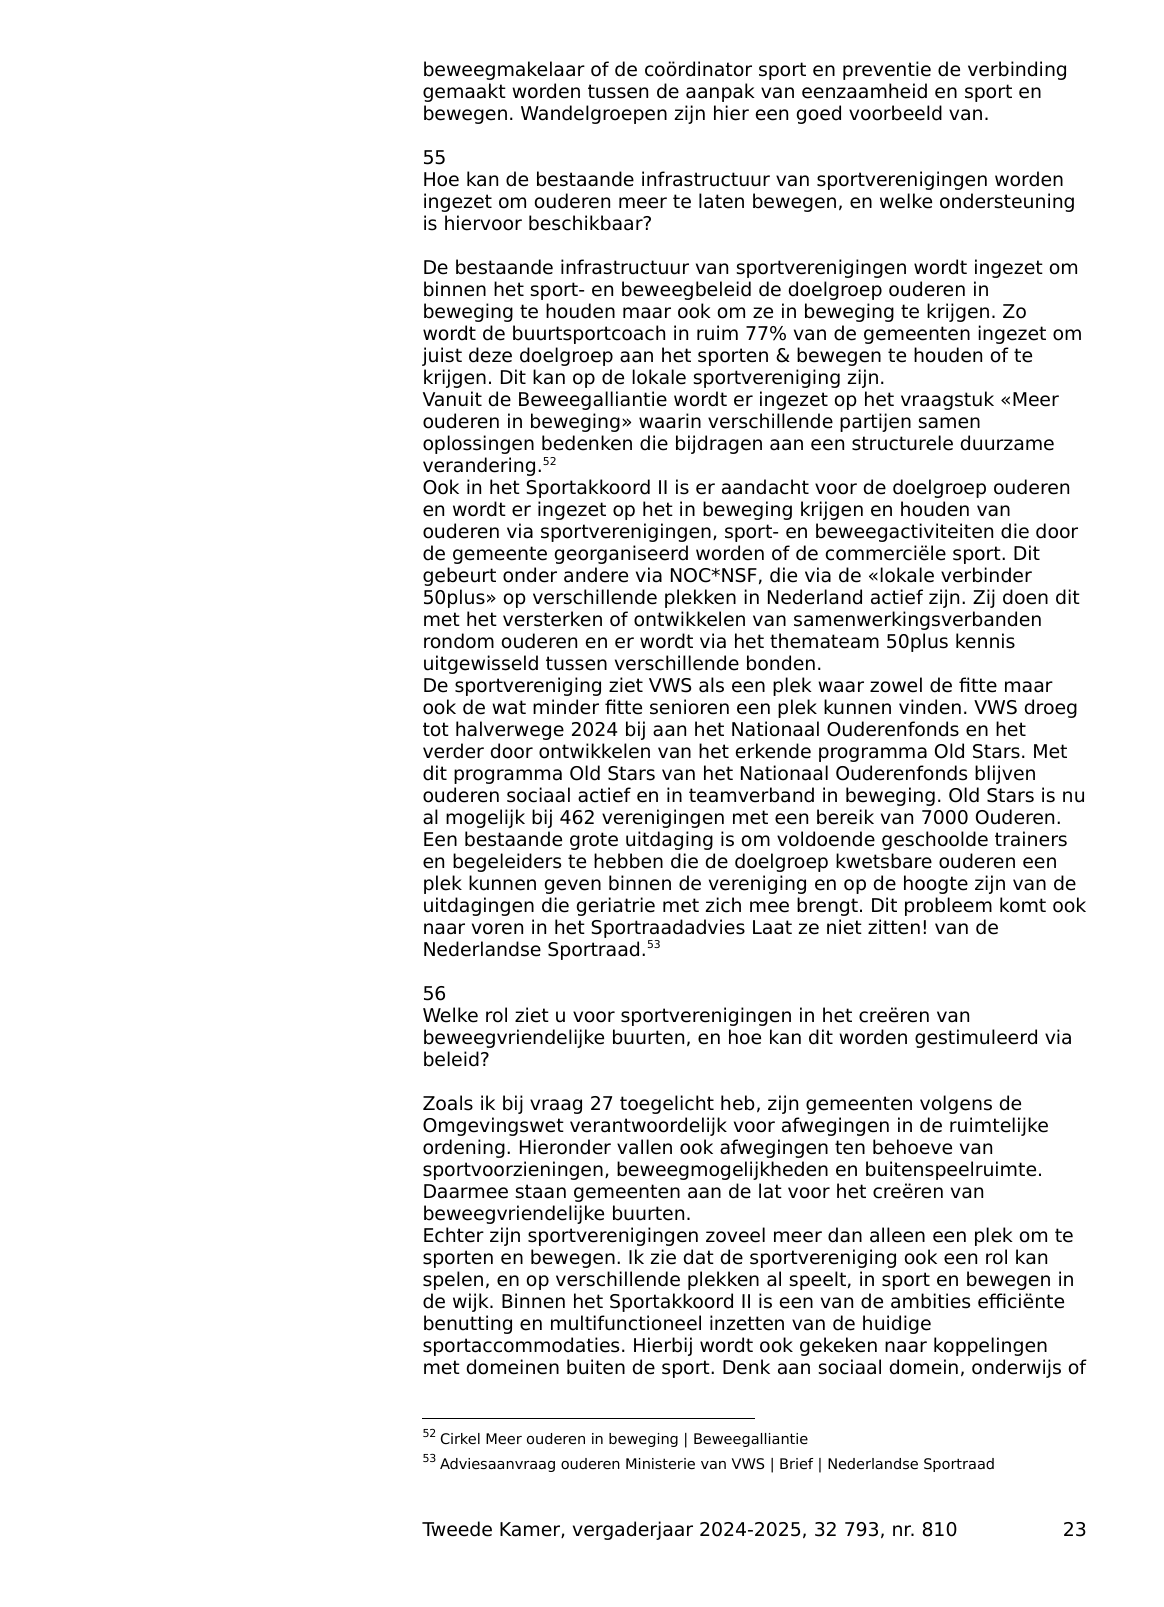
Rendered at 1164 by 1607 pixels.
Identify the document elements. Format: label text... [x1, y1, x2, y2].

text 55 [422, 147, 1087, 169]
text Vanuit de Beweegalliantie wordt er ingezet op het vraagstuk «Meer ouderen in beweging» waarin verschillende partijen samen oplossingen bedenken die bijdragen aan een structurele duurzame verandering. [422, 389, 1087, 477]
text Adviesaanvraag ouderen Ministerie van VWS | Brief | Nederlandse Sportraad [422, 1452, 1087, 1474]
text Een bestaande grote uitdaging is om voldoende geschoolde trainers en begeleiders te hebben die de doelgroep kwetsbare ouderen een plek kunnen geven binnen de vereniging en op de hoogte zijn van de uitdagingen die geriatrie met zich mee brengt. Dit probleem komt ook naar voren in het Sportraadadvies Laat ze niet zitten! van de Nederlandse Sportraad. [422, 829, 1087, 961]
text De sportvereniging ziet VWS als een plek waar zowel de fitte maar ook de wat minder fitte senioren een plek kunnen vinden. VWS droeg tot halverwege 2024 bij aan het Nationaal Ouderenfonds en het verder door ontwikkelen van het erkende programma Old Stars. Met dit programma Old Stars van het Nationaal Ouderenfonds blijven ouderen sociaal actief en in teamverband in beweging. Old Stars is nu al mogelijk bij 462 verenigingen met een bereik van 7000 Ouderen. [422, 675, 1087, 829]
text beweegmakelaar of de coördinator sport en preventie de verbinding gemaakt worden tussen de aanpak van eenzaamheid en sport en bewegen. Wandelgroepen zijn hier een goed voorbeeld van. [422, 59, 1087, 125]
text Welke rol ziet u voor sportverenigingen in het creëren van beweegvriendelijke buurten, en hoe kan dit worden gestimuleerd via beleid? [422, 1005, 1087, 1071]
text Zoals ik bij vraag 27 toegelicht heb, zijn gemeenten volgens de Omgevingswet verantwoordelijk voor afwegingen in de ruimtelijke ordening. Hieronder vallen ook afwegingen ten behoeve van sportvoorzieningen, beweegmogelijkheden en buitenspeelruimte. Daarmee staan gemeenten aan de lat voor het creëren van beweegvriendelijke buurten. [422, 1093, 1087, 1225]
text Echter zijn sportverenigingen zoveel meer dan alleen een plek om te sporten en bewegen. Ik zie dat de sportvereniging ook een rol kan spelen, en op verschillende plekken al speelt, in sport en bewegen in de wijk. Binnen het Sportakkoord II is een van de ambities efficiënte benutting en multifunctioneel inzetten van de huidige sportaccommodaties. Hierbij wordt ook gekeken naar koppelingen met domeinen buiten de sport. Denk aan sociaal domein, onderwijs of [422, 1225, 1087, 1379]
text Ook in het Sportakkoord II is er aandacht voor de doelgroep ouderen en wordt er ingezet op het in beweging krijgen en houden van ouderen via sportverenigingen, sport- en beweegactiviteiten die door de gemeente georganiseerd worden of de commerciële sport. Dit gebeurt onder andere via NOC*NSF, die via de «lokale verbinder 50plus» op verschillende plekken in Nederland actief zijn. Zij doen dit met het versterken of ontwikkelen van samenwerkingsverbanden rondom ouderen en er wordt via het themateam 50plus kennis uitgewisseld tussen verschillende bonden. [422, 477, 1087, 675]
text De bestaande infrastructuur van sportverenigingen wordt ingezet om binnen het sport- en beweegbeleid de doelgroep ouderen in beweging te houden maar ook om ze in beweging te krijgen. Zo wordt de buurtsportcoach in ruim 77% van de gemeenten ingezet om juist deze doelgroep aan het sporten & bewegen te houden of te krijgen. Dit kan op de lokale sportvereniging zijn. [422, 257, 1087, 389]
text Cirkel Meer ouderen in beweging | Beweegalliantie [422, 1427, 1087, 1449]
text Hoe kan de bestaande infrastructuur van sportverenigingen worden ingezet om ouderen meer te laten bewegen, en welke ondersteuning is hiervoor beschikbaar? [422, 169, 1087, 235]
text 56 [422, 983, 1087, 1005]
